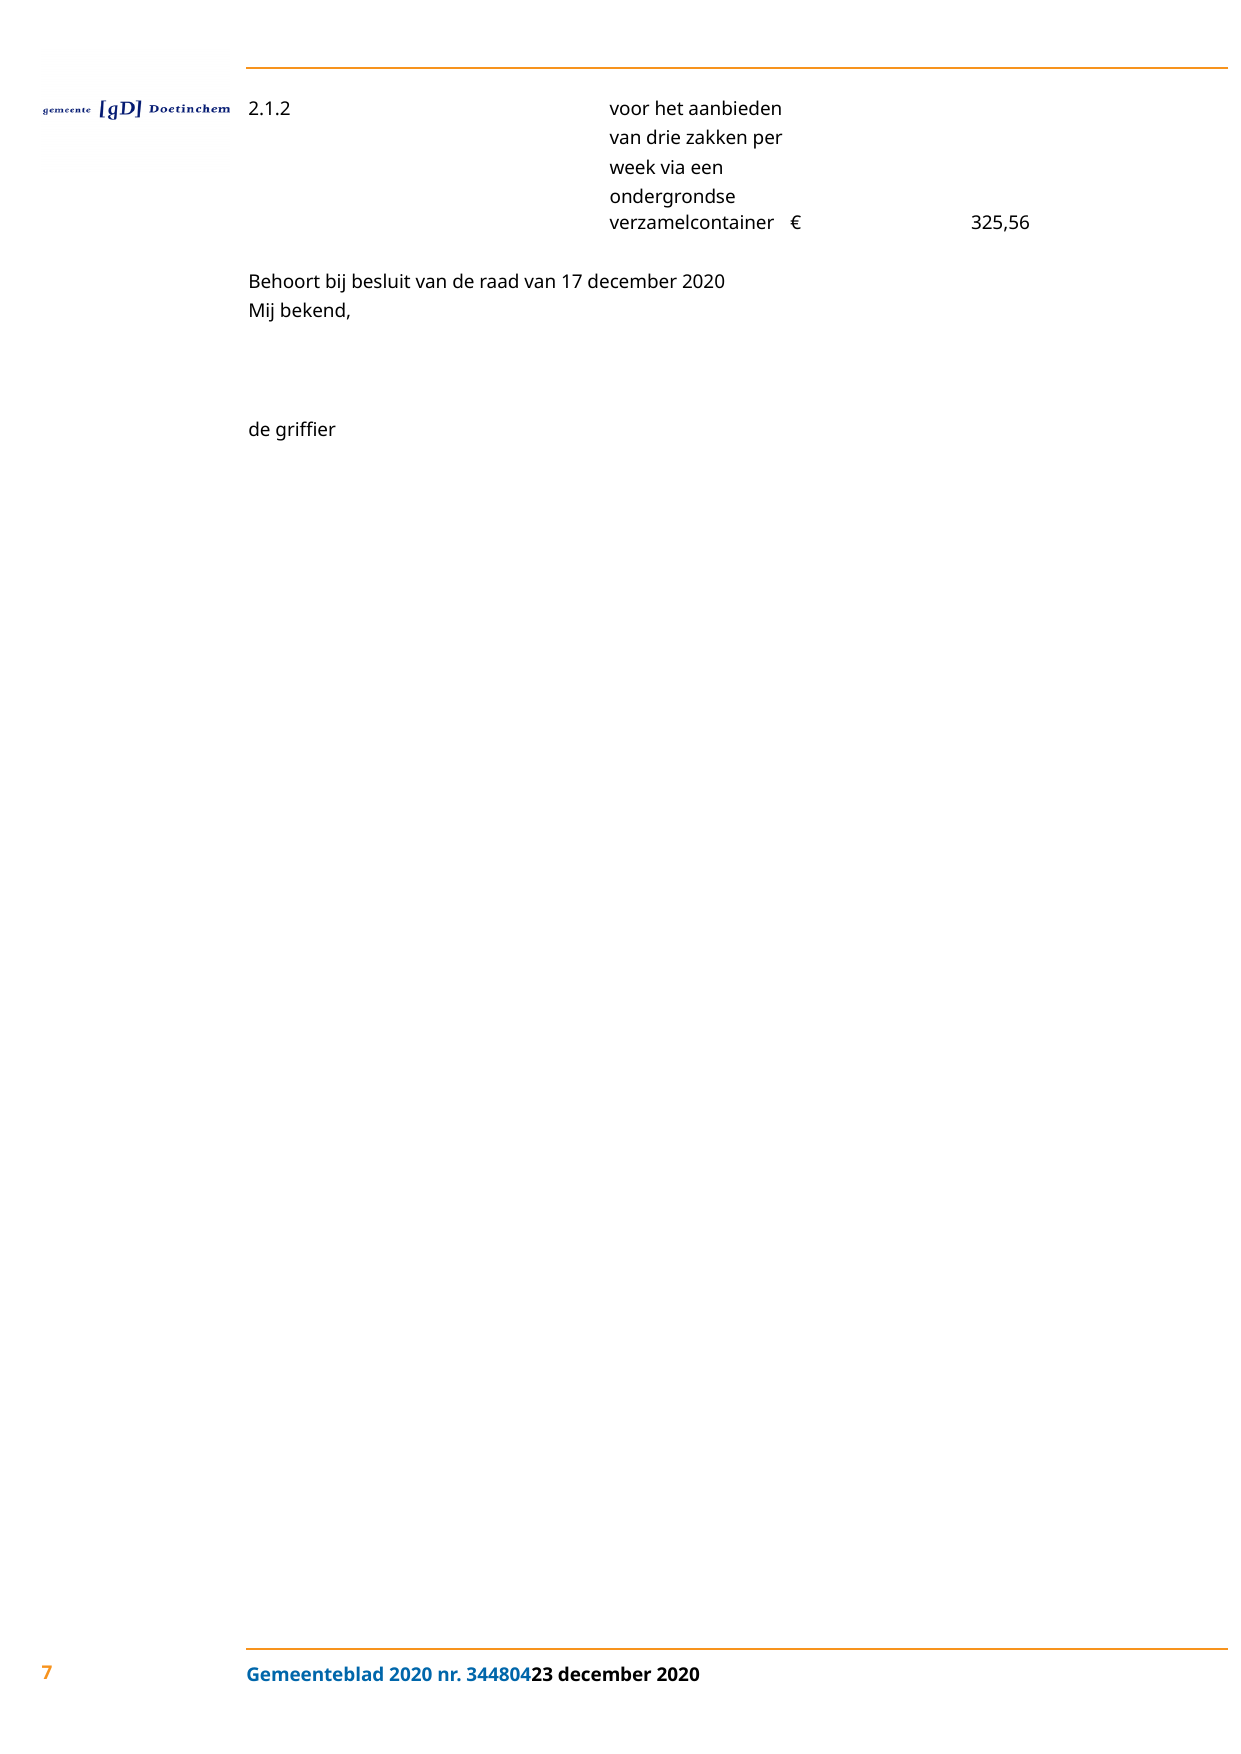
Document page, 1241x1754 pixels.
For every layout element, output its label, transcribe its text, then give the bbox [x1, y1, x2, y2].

picture [41, 47, 231, 172]
table_cell voor het aanbieden van drie zakken per week via een ondergrondse [609, 95, 790, 209]
table_cell [429, 95, 609, 209]
table_cell 325,56 [971, 209, 1152, 235]
text de griffier [248, 416, 1152, 441]
table_cell 2.1.2 [248, 95, 429, 209]
text Mij bekend, [248, 297, 1152, 323]
table_cell [248, 209, 429, 235]
table_cell [971, 95, 1152, 209]
table_cell € [790, 209, 971, 235]
table_cell verzamelcontainer [609, 209, 790, 235]
text Behoort bij besluit van de raad van 17 december 2020 [248, 268, 1152, 293]
table_cell [790, 95, 971, 209]
table_cell [429, 209, 609, 235]
